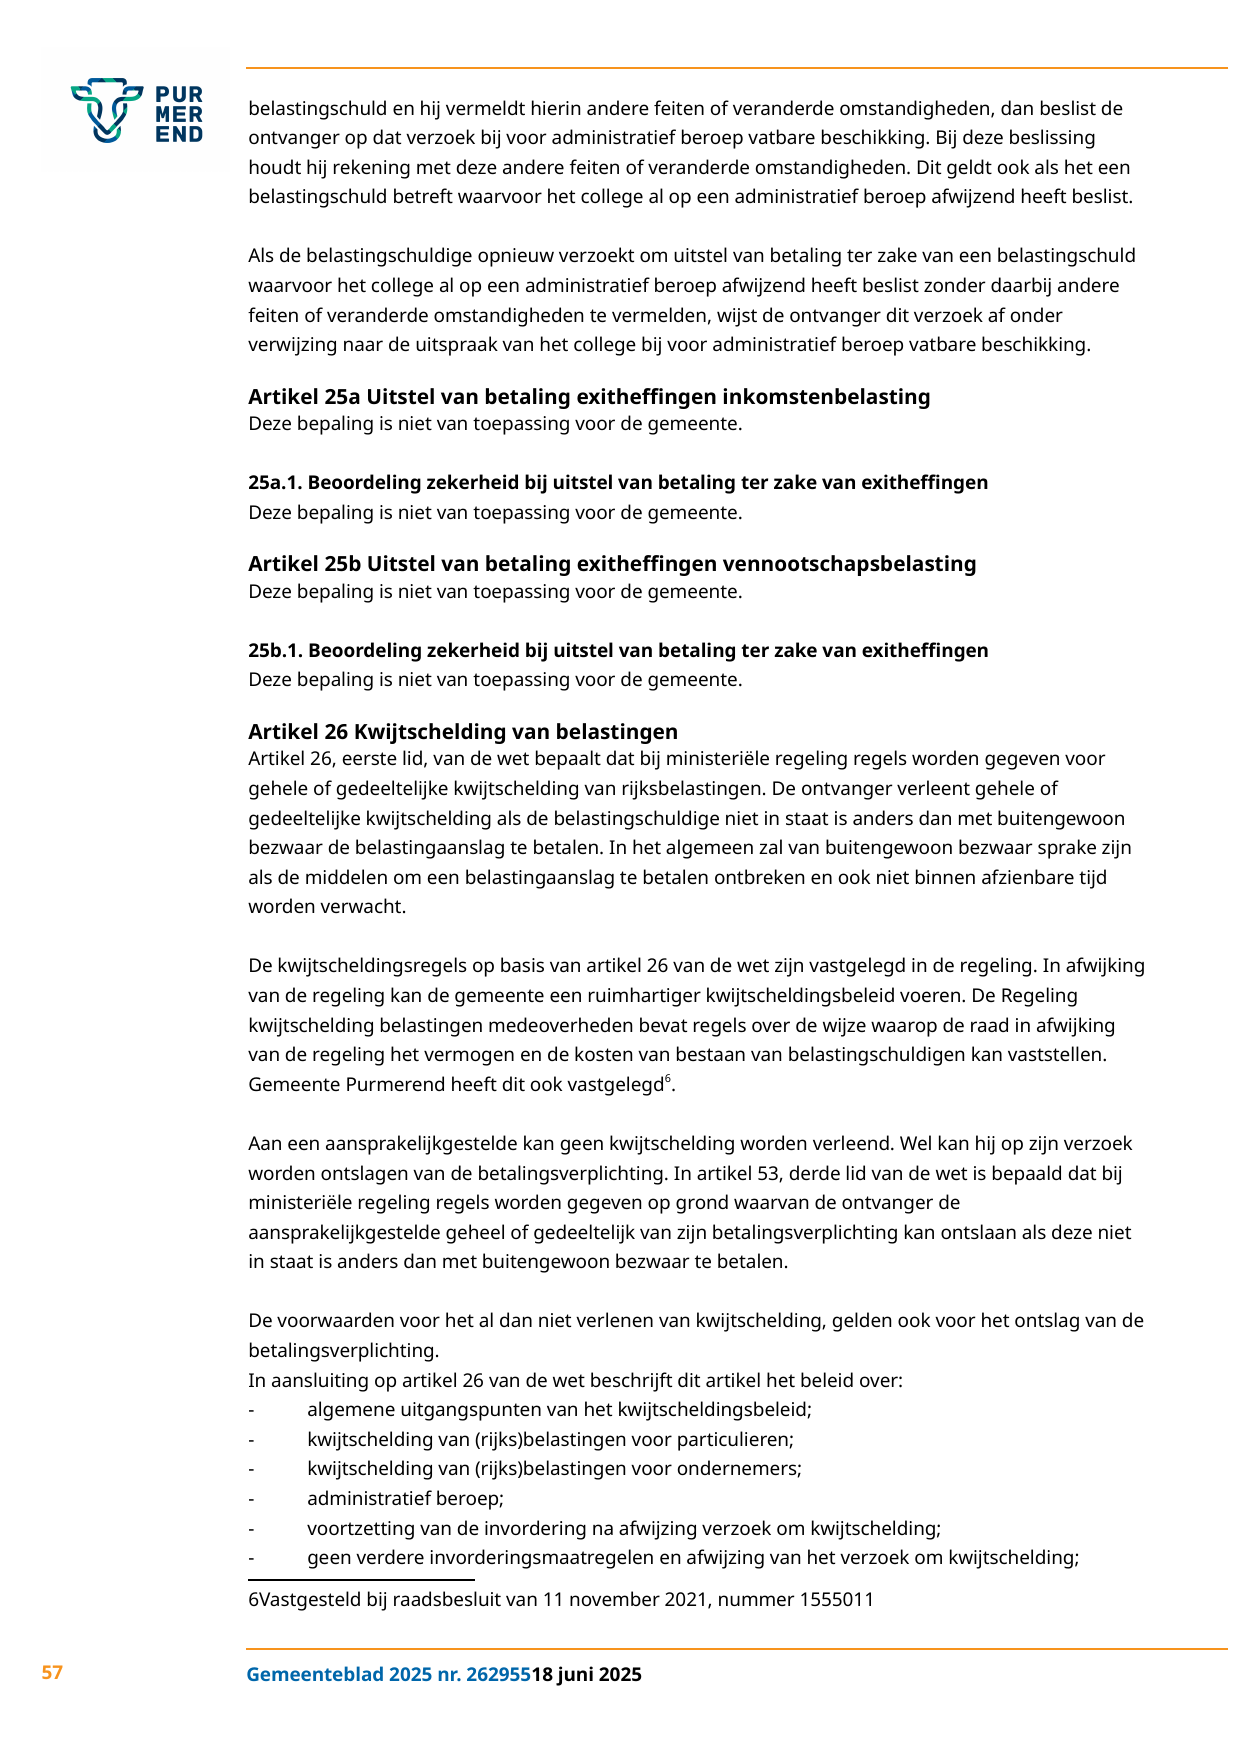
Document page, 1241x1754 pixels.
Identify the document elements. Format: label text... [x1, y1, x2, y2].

list algemene uitgangspunten van het kwijtscheldingsbeleid; [248, 1396, 1152, 1422]
text Artikel 26 Kwijtschelding van belastingen [248, 717, 1152, 746]
text Deze bepaling is niet van toepassing voor de gemeente. [248, 410, 1152, 436]
list administratief beroep; [248, 1485, 1152, 1511]
text 25b.1. Beoordeling zekerheid bij uitstel van betaling ter zake van exitheffingen [248, 637, 1152, 663]
text Deze bepaling is niet van toepassing voor de gemeente. [248, 499, 1152, 525]
list voortzetting van de invordering na afwijzing verzoek om kwijtschelding; [248, 1515, 1152, 1540]
text Artikel 26, eerste lid, van de wet bepaalt dat bij ministeriële regeling regels worden gegeven voor gehele of gedeeltelijke kwijtschelding van rijksbelastingen. De ontvanger verleent gehele of gedeeltelijke kwijtschelding als de belastingschuldige niet in staat is anders dan met buitengewoon bezwaar de belastingaanslag te betalen. In het algemeen zal van buitengewoon bezwaar sprake zijn als de middelen om een belastingaanslag te betalen ontbreken en ook niet binnen afzienbare tijd worden verwacht. [248, 746, 1152, 919]
text Als de belastingschuldige opnieuw verzoekt om uitstel van betaling ter zake van een belastingschuld waarvoor het college al op een administratief beroep afwijzend heeft beslist zonder daarbij andere feiten of veranderde omstandigheden te vermelden, wijst de ontvanger dit verzoek af onder verwijzing naar de uitspraak van het college bij voor administratief beroep vatbare beschikking. [248, 243, 1152, 357]
text De kwijtscheldingsregels op basis van artikel 26 van de wet zijn vastgelegd in de regeling. In afwijking van de regeling kan de gemeente een ruimhartiger kwijtscheldingsbeleid voeren. De Regeling kwijtschelding belastingen medeoverheden bevat regels over de wijze waarop de raad in afwijking van de regeling het vermogen en de kosten van bestaan van belastingschuldigen kan vaststellen. Gemeente Purmerend heeft dit ook vastgelegd. [248, 953, 1152, 1097]
text Artikel 25b Uitstel van betaling exitheffingen vennootschapsbelasting [248, 549, 1152, 578]
list kwijtschelding van (rijks)belastingen voor particulieren; [248, 1426, 1152, 1452]
text 25a.1. Beoordeling zekerheid bij uitstel van betaling ter zake van exitheffingen [248, 469, 1152, 495]
text De voorwaarden voor het al dan niet verlenen van kwijtschelding, gelden ook voor het ontslag van de betalingsverplichting. [248, 1308, 1152, 1363]
text Vastgesteld bij raadsbesluit van 11 november 2021, nummer 1555011 [248, 1586, 1152, 1612]
text In aansluiting op artikel 26 van de wet beschrijft dit artikel het beleid over: [248, 1367, 1152, 1392]
text belastingschuld en hij vermeldt hierin andere feiten of veranderde omstandigheden, dan beslist de ontvanger op dat verzoek bij voor administratief beroep vatbare beschikking. Bij deze beslissing houdt hij rekening met deze andere feiten of veranderde omstandigheden. Dit geldt ook als het een belastingschuld betreft waarvoor het college al op een administratief beroep afwijzend heeft beslist. [248, 95, 1152, 209]
text Artikel 25a Uitstel van betaling exitheffingen inkomstenbelasting [248, 382, 1152, 410]
text Deze bepaling is niet van toepassing voor de gemeente. [248, 667, 1152, 692]
text Deze bepaling is niet van toepassing voor de gemeente. [248, 578, 1152, 604]
list geen verdere invorderingsmaatregelen en afwijzing van het verzoek om kwijtschelding; [248, 1544, 1152, 1570]
text Aan een aansprakelijkgestelde kan geen kwijtschelding worden verleend. Wel kan hij op zijn verzoek worden ontslagen van de betalingsverplichting. In artikel 53, derde lid van de wet is bepaald dat bij ministeriële regeling regels worden gegeven op grond waarvan de ontvanger de aansprakelijkgestelde geheel of gedeeltelijk van zijn betalingsverplichting kan ontslaan als deze niet in staat is anders dan met buitengewoon bezwaar te betalen. [248, 1130, 1152, 1274]
picture [41, 47, 231, 172]
list kwijtschelding van (rijks)belastingen voor ondernemers; [248, 1456, 1152, 1481]
